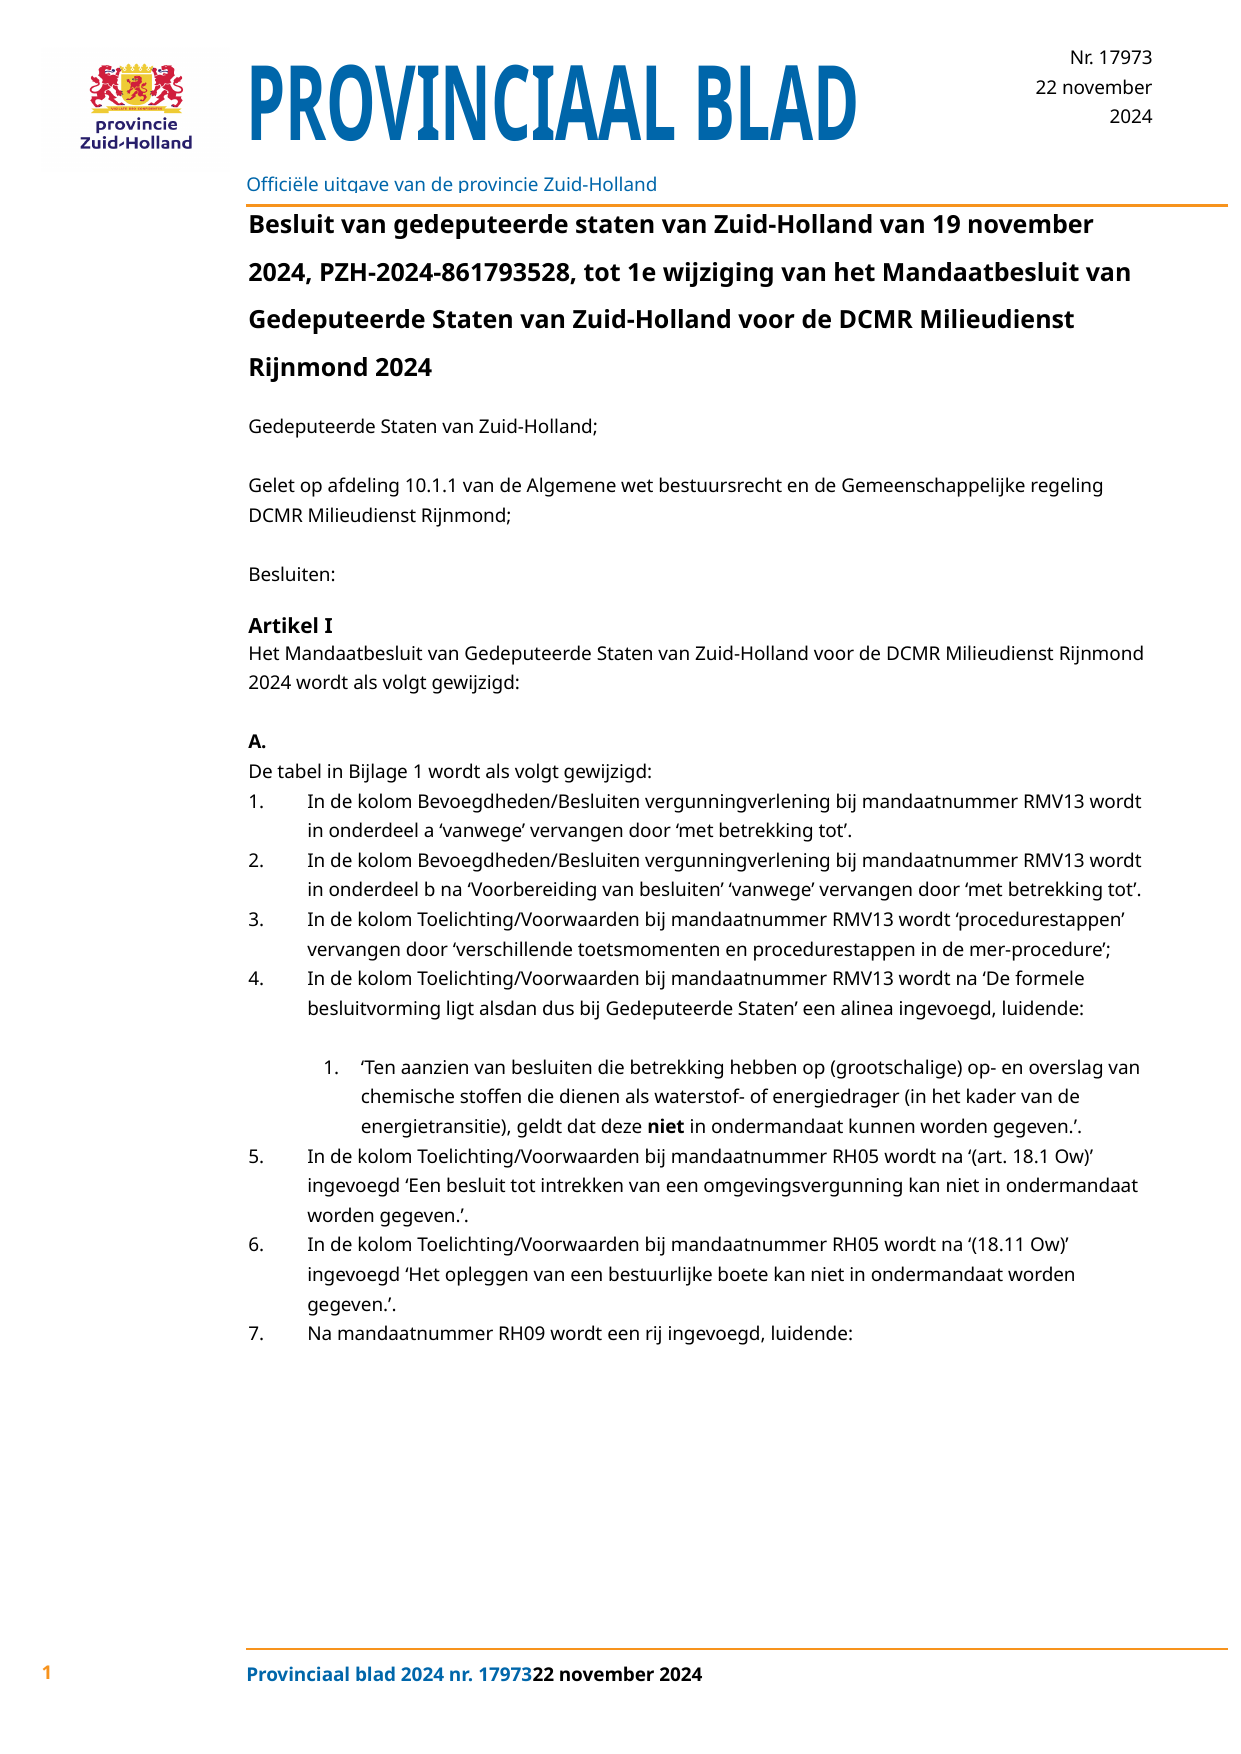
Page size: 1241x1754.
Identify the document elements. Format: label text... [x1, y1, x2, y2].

list In de kolom Toelichting/Voorwaarden bij mandaatnummer RMV13 wordt na ‘De formele besluitvorming ligt alsdan dus bij Gedeputeerde Staten’ een alinea ingevoegd, luidende: [248, 965, 1152, 1021]
list ‘Ten aanzien van besluiten die betrekking hebben op (grootschalige) op- en overslag van chemische stoffen die dienen als waterstof- of energiedrager (in het kader van de energietransitie), geldt dat deze niet in ondermandaat kunnen worden gegeven.’. [323, 1054, 1152, 1139]
text Gelet op afdeling 10.1.1 van de Algemene wet bestuursrecht en de Gemeenschappelijke regeling DCMR Milieudienst Rijnmond; [248, 472, 1152, 528]
list In de kolom Toelichting/Voorwaarden bij mandaatnummer RH05 wordt na ‘(18.11 Ow)’ ingevoegd ‘Het opleggen van een bestuurlijke boete kan niet in ondermandaat worden gegeven.’. [248, 1232, 1152, 1316]
text Besluit van gedeputeerde staten van Zuid-Holland van 19 november 2024, PZH-2024-861793528, tot 1e wijziging van het Mandaatbesluit van Gedeputeerde Staten van Zuid-Holland voor de DCMR Milieudienst Rijnmond 2024 [248, 207, 1152, 384]
text De tabel in Bijlage 1 wordt als volgt gewijzigd: [248, 758, 1152, 784]
text Besluiten: [248, 561, 1152, 587]
picture [41, 47, 231, 172]
list Na mandaatnummer RH09 wordt een rij ingevoegd, luidende: [248, 1320, 1152, 1346]
list In de kolom Bevoegdheden/Besluiten vergunningverlening bij mandaatnummer RMV13 wordt in onderdeel a ‘vanwege’ vervangen door ‘met betrekking tot’. [248, 788, 1152, 843]
list In de kolom Bevoegdheden/Besluiten vergunningverlening bij mandaatnummer RMV13 wordt in onderdeel b na ‘Voorbereiding van besluiten’ ‘vanwege’ vervangen door ‘met betrekking tot’. [248, 847, 1152, 902]
text Het Mandaatbesluit van Gedeputeerde Staten van Zuid-Holland voor de DCMR Milieudienst Rijnmond 2024 wordt als volgt gewijzigd: [248, 640, 1152, 695]
list In de kolom Toelichting/Voorwaarden bij mandaatnummer RH05 wordt na ‘(art. 18.1 Ow)’ ingevoegd ‘Een besluit tot intrekken van een omgevingsvergunning kan niet in ondermandaat worden gegeven.’. [248, 1143, 1152, 1228]
text Artikel I [248, 611, 1152, 640]
text Gedeputeerde Staten van Zuid-Holland; [248, 413, 1152, 439]
text A. [248, 729, 1152, 754]
list In de kolom Toelichting/Voorwaarden bij mandaatnummer RMV13 wordt ‘procedurestappen’ vervangen door ‘verschillende toetsmomenten en procedurestappen in de mer-procedure’; [248, 906, 1152, 961]
